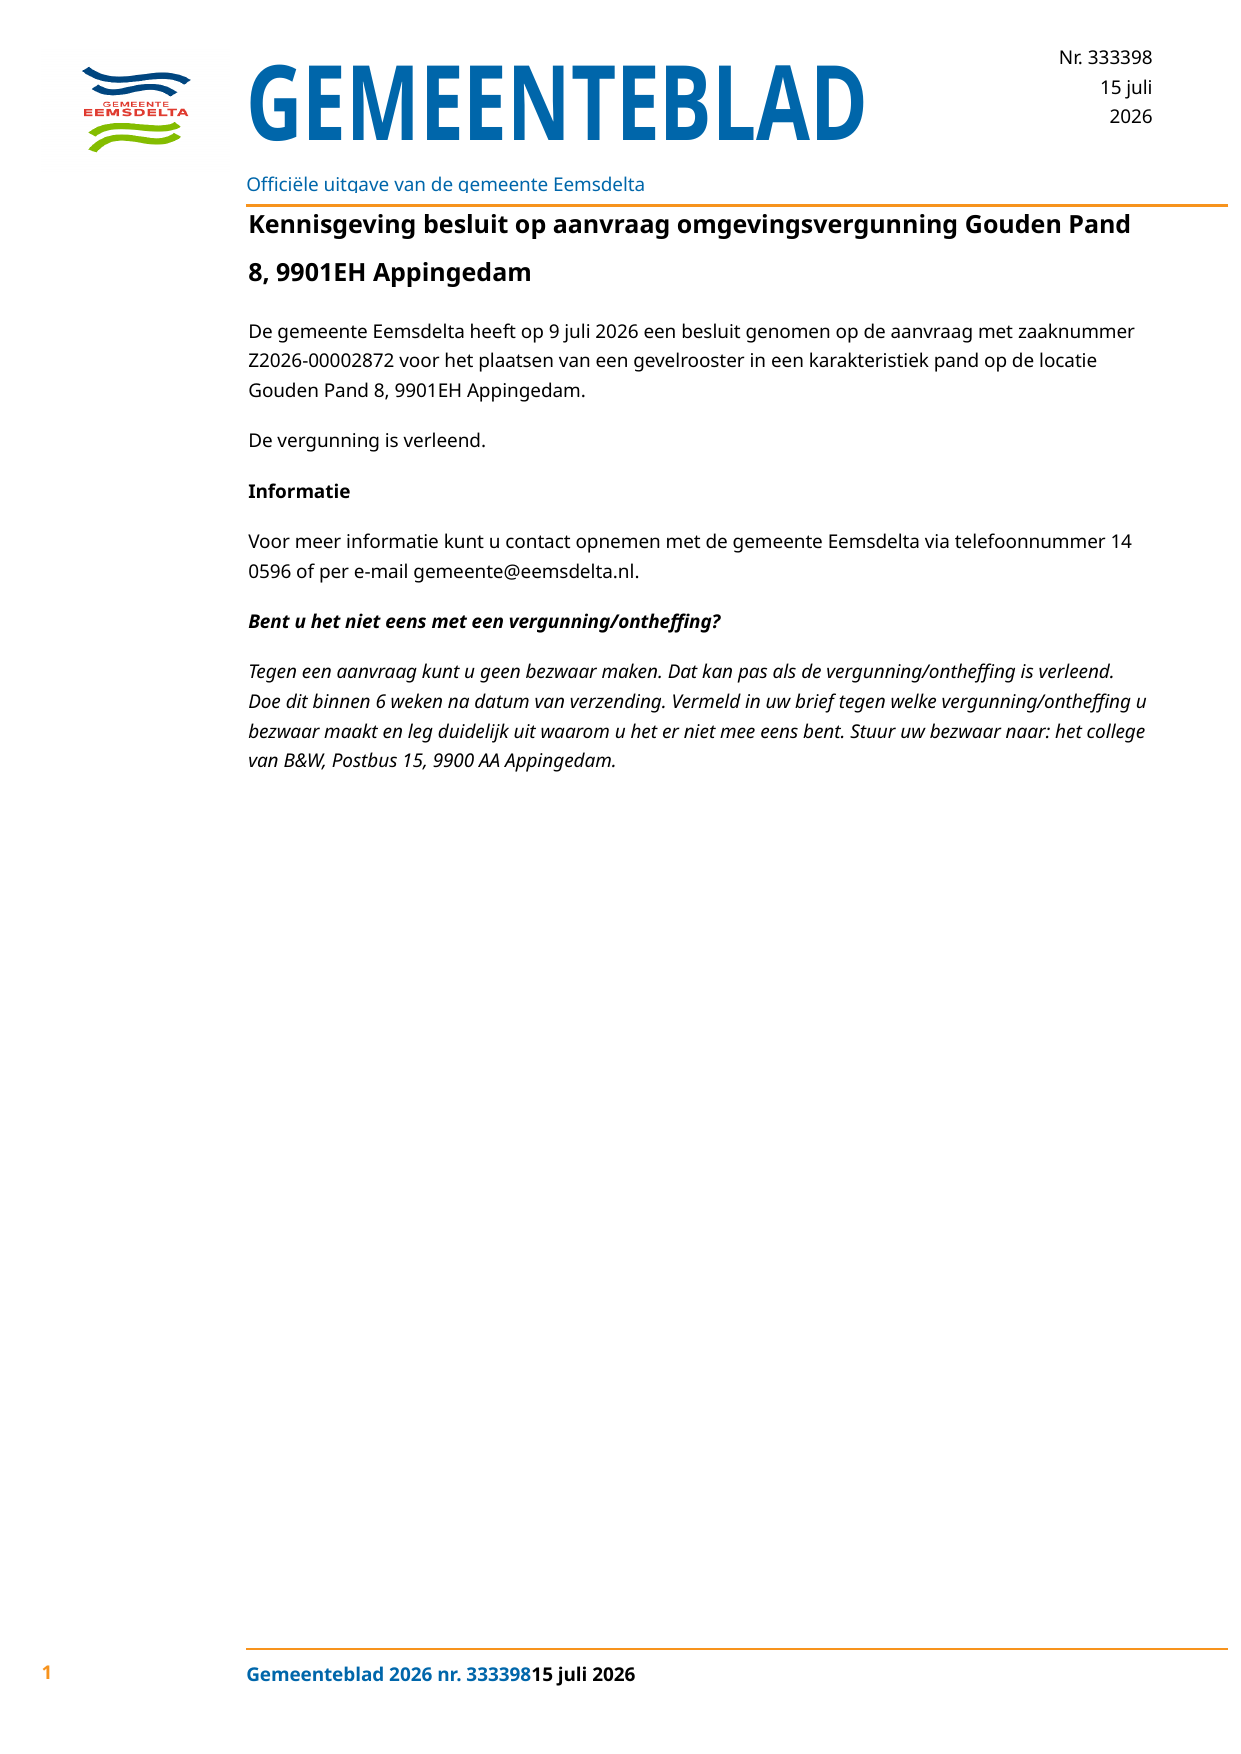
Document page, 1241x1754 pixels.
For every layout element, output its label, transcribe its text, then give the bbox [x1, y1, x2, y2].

picture [41, 47, 231, 172]
text De vergunning is verleend. [248, 427, 1152, 453]
text De gemeente Eemsdelta heeft op 9 juli 2026 een besluit genomen op de aanvraag met zaaknummer Z2026-00002872 voor het plaatsen van een gevelrooster in een karakteristiek pand op de locatie Gouden Pand 8, 9901EH Appingedam. [248, 318, 1152, 403]
text Informatie [248, 478, 1152, 504]
text Voor meer informatie kunt u contact opnemen met de gemeente Eemsdelta via telefoonnummer 14 0596 of per e-mail gemeente@eemsdelta.nl. [248, 528, 1152, 584]
text Kennisgeving besluit op aanvraag omgevingsvergunning Gouden Pand 8, 9901EH Appingedam [248, 207, 1152, 288]
text Tegen een aanvraag kunt u geen bezwaar maken. Dat kan pas als de vergunning/ontheffing is verleend. Doe dit binnen 6 weken na datum van verzending. Vermeld in uw brief tegen welke vergunning/ontheffing u bezwaar maakt en leg duidelijk uit waarom u het er niet mee eens bent. Stuur uw bezwaar naar: het college van B&W, Postbus 15, 9900 AA Appingedam. [248, 659, 1152, 773]
text Bent u het niet eens met een vergunning/ontheffing? [248, 608, 1152, 634]
